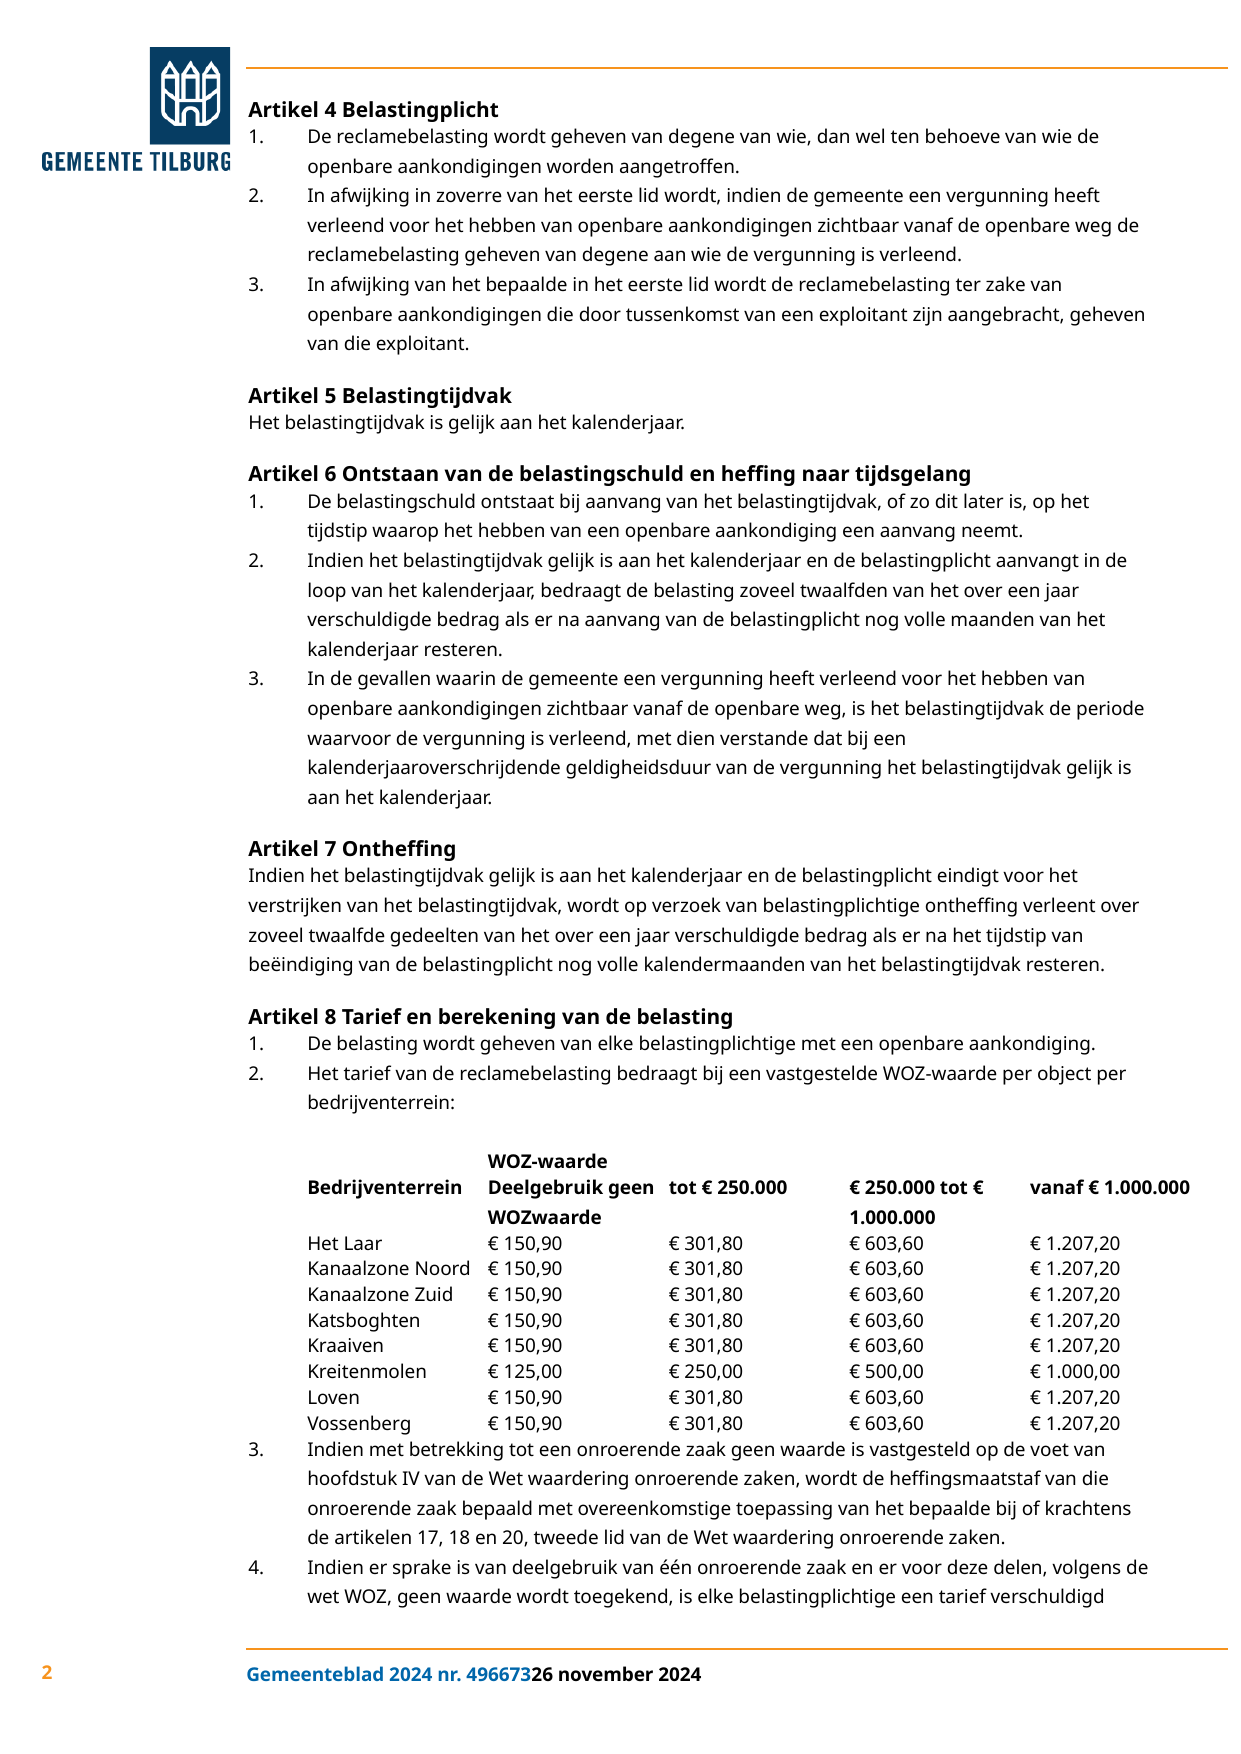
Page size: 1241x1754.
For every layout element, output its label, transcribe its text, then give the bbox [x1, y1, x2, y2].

text Artikel 5 Belastingtijdvak [248, 381, 1152, 409]
list Het tarief van de reclamebelasting bedraagt bij een vastgestelde WOZ-waarde per object per bedrijventerrein: [248, 1060, 1152, 1115]
table_cell € 150,90 [488, 1307, 668, 1333]
list In afwijking van het bepaalde in het eerste lid wordt de reclamebelasting ter zake van openbare aankondigingen die door tussenkomst van een exploitant zijn aangebracht, geheven van die exploitant. [248, 271, 1152, 356]
table_cell Loven [307, 1384, 488, 1410]
table_cell € 1.207,20 [1030, 1256, 1211, 1281]
table_cell € 301,80 [669, 1256, 849, 1281]
list Indien met betrekking tot een onroerende zaak geen waarde is vastgesteld op de voet van hoofdstuk IV van de Wet waardering onroerende zaken, wordt de heffingsmaatstaf van die onroerende zaak bepaald met overeenkomstige toepassing van het bepaalde bij of krachtens de artikelen 17, 18 en 20, tweede lid van de Wet waardering onroerende zaken. [248, 1436, 1152, 1550]
table_cell € 603,60 [849, 1230, 1030, 1256]
list Indien er sprake is van deelgebruik van één onroerende zaak en er voor deze delen, volgens de wet WOZ, geen waarde wordt toegekend, is elke belastingplichtige een tarief verschuldigd [248, 1554, 1152, 1609]
table_cell Bedrijventerrein [307, 1175, 488, 1230]
table_cell € 500,00 [849, 1359, 1030, 1384]
table_cell € 125,00 [488, 1359, 668, 1384]
table_cell € 1.207,20 [1030, 1410, 1211, 1436]
table_cell vanaf € 1.000.000 [1030, 1175, 1211, 1230]
list In de gevallen waarin de gemeente een vergunning heeft verleend voor het hebben van openbare aankondigingen zichtbaar vanaf de openbare weg, is het belastingtijdvak de periode waarvoor de vergunning is verleend, met dien verstande dat bij een kalenderjaaroverschrijdende geldigheidsduur van de vergunning het belastingtijdvak gelijk is aan het kalenderjaar. [248, 666, 1152, 809]
table_cell € 603,60 [849, 1333, 1030, 1358]
table_cell € 1.000,00 [1030, 1359, 1211, 1384]
table_cell tot € 250.000 [669, 1175, 849, 1230]
table_cell € 603,60 [849, 1410, 1030, 1436]
table_cell € 150,90 [488, 1256, 668, 1281]
text Indien het belastingtijdvak gelijk is aan het kalenderjaar en de belastingplicht eindigt voor het verstrijken van het belastingtijdvak, wordt op verzoek van belastingplichtige ontheffing verleent over zoveel twaalfde gedeelten van het over een jaar verschuldigde bedrag als er na het tijdstip van beëindiging van de belastingplicht nog volle kalendermaanden van het belastingtijdvak resteren. [248, 863, 1152, 977]
table_cell Het Laar [307, 1230, 488, 1256]
table_cell Katsboghten [307, 1307, 488, 1333]
table_cell € 301,80 [669, 1410, 849, 1436]
table_cell Vossenberg [307, 1410, 488, 1436]
table_cell € 301,80 [669, 1230, 849, 1256]
table_cell € 150,90 [488, 1384, 668, 1410]
list De belasting wordt geheven van elke belastingplichtige met een openbare aankondiging. [248, 1030, 1152, 1056]
table_cell € 1.207,20 [1030, 1281, 1211, 1307]
list Indien het belastingtijdvak gelijk is aan het kalenderjaar en de belastingplicht aanvangt in de loop van het kalenderjaar, bedraagt de belasting zoveel twaalfden van het over een jaar verschuldigde bedrag als er na aanvang van de belastingplicht nog volle maanden van het kalenderjaar resteren. [248, 547, 1152, 662]
list De reclamebelasting wordt geheven van degene van wie, dan wel ten behoeve van wie de openbare aankondigingen worden aangetroffen. [248, 123, 1152, 178]
table_cell € 603,60 [849, 1281, 1030, 1307]
table_cell Kraaiven [307, 1333, 488, 1358]
text Artikel 7 Ontheffing [248, 834, 1152, 863]
table_cell € 603,60 [849, 1384, 1030, 1410]
table_cell € 150,90 [488, 1410, 668, 1436]
table_cell € 301,80 [669, 1281, 849, 1307]
table_cell € 1.207,20 [1030, 1333, 1211, 1358]
table_header WOZ-waarde [488, 1149, 1211, 1174]
table_cell € 603,60 [849, 1256, 1030, 1281]
table_cell € 301,80 [669, 1307, 849, 1333]
list In afwijking in zoverre van het eerste lid wordt, indien de gemeente een vergunning heeft verleend voor het hebben van openbare aankondigingen zichtbaar vanaf de openbare weg de reclamebelasting geheven van degene aan wie de vergunning is verleend. [248, 182, 1152, 267]
table_cell Deelgebruik geen WOZwaarde [488, 1175, 668, 1230]
table_cell € 1.207,20 [1030, 1384, 1211, 1410]
table_cell € 250.000 tot € 1.000.000 [849, 1175, 1030, 1230]
table_cell € 150,90 [488, 1333, 668, 1358]
table_cell Kreitenmolen [307, 1359, 488, 1384]
text Artikel 6 Ontstaan van de belastingschuld en heffing naar tijdsgelang [248, 459, 1152, 488]
list De belastingschuld ontstaat bij aanvang van het belastingtijdvak, of zo dit later is, op het tijdstip waarop het hebben van een openbare aankondiging een aanvang neemt. [248, 488, 1152, 543]
table_cell € 250,00 [669, 1359, 849, 1384]
table_cell € 1.207,20 [1030, 1230, 1211, 1256]
table_cell € 301,80 [669, 1384, 849, 1410]
table_header [307, 1149, 488, 1174]
table_cell € 301,80 [669, 1333, 849, 1358]
text Het belastingtijdvak is gelijk aan het kalenderjaar. [248, 409, 1152, 435]
table_cell Kanaalzone Zuid [307, 1281, 488, 1307]
picture [41, 47, 231, 172]
table_cell € 1.207,20 [1030, 1307, 1211, 1333]
table_cell € 603,60 [849, 1307, 1030, 1333]
text Artikel 4 Belastingplicht [248, 95, 1152, 123]
table_cell € 150,90 [488, 1281, 668, 1307]
table_cell € 150,90 [488, 1230, 668, 1256]
text Artikel 8 Tarief en berekening van de belasting [248, 1002, 1152, 1030]
table_cell Kanaalzone Noord [307, 1256, 488, 1281]
